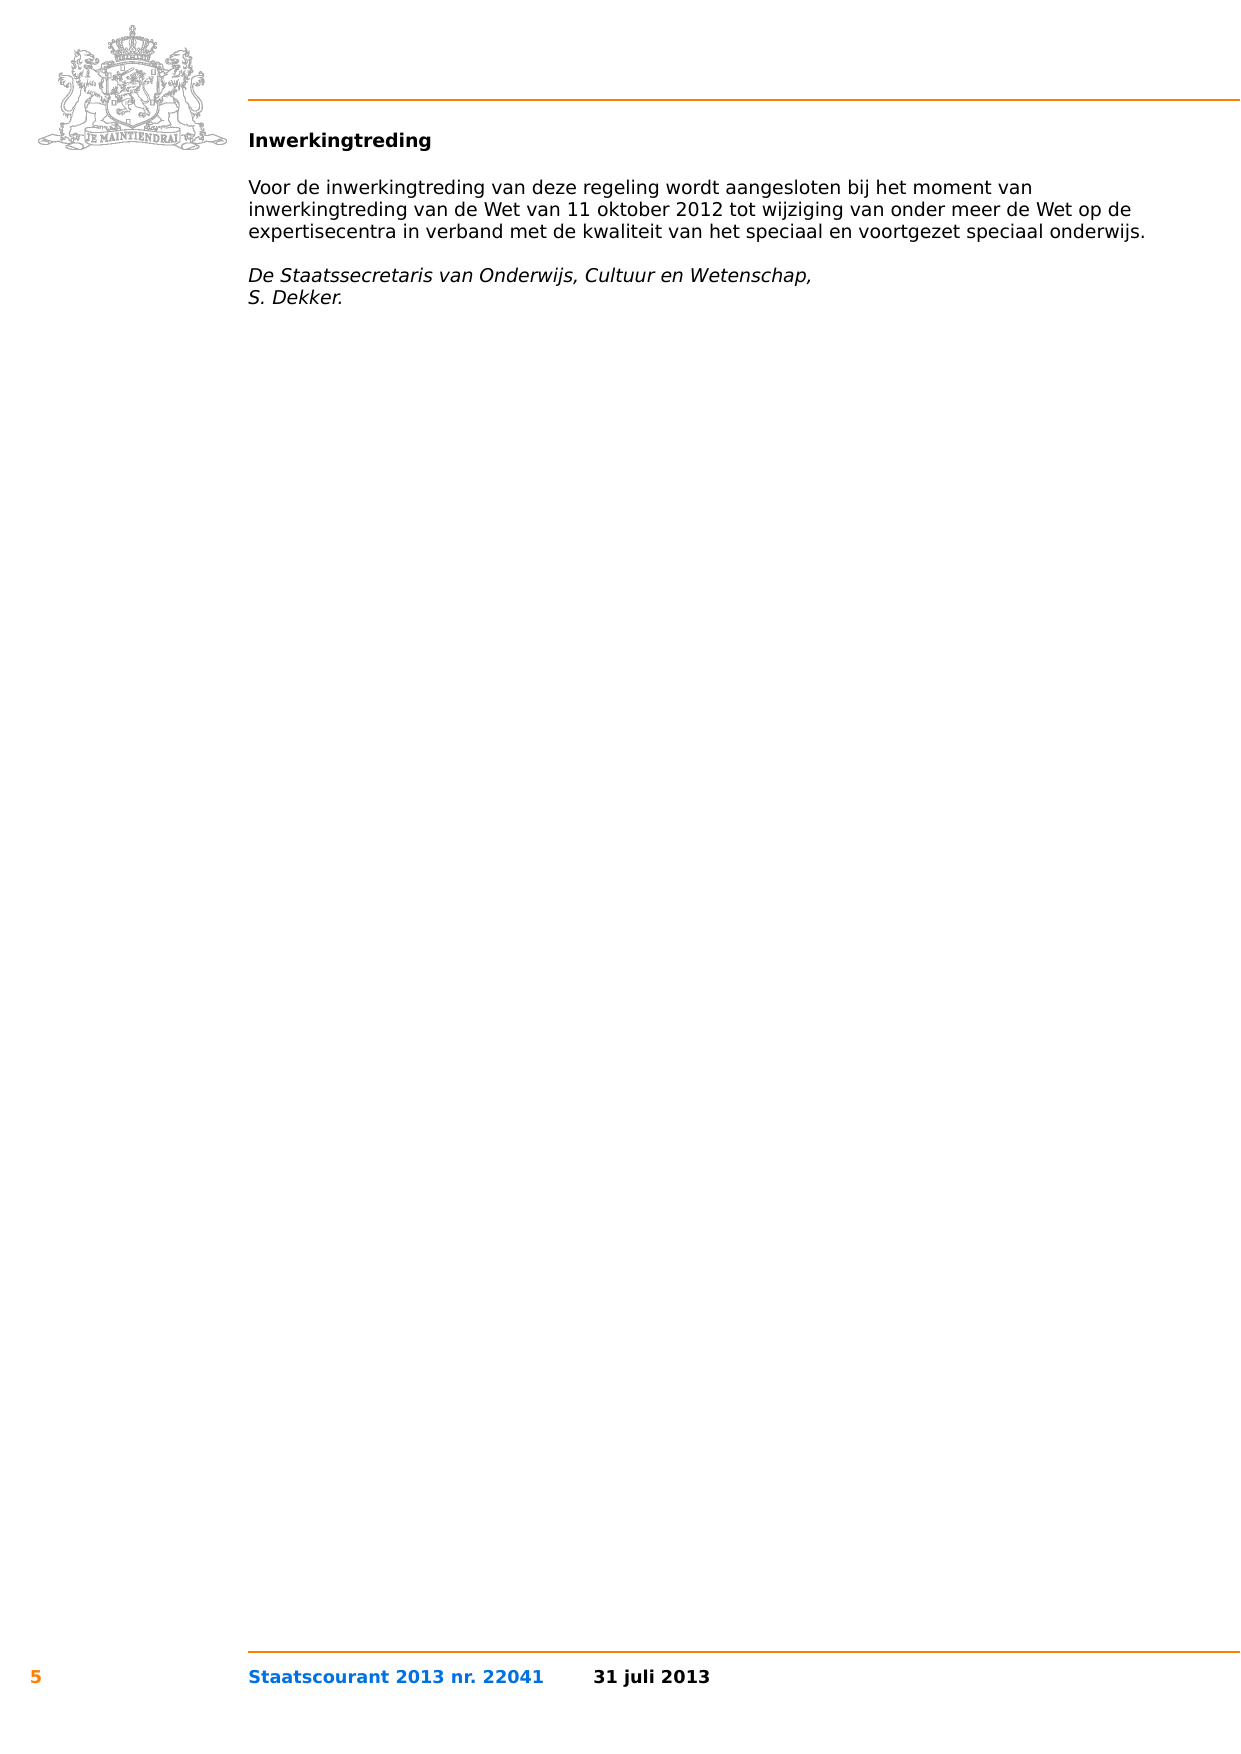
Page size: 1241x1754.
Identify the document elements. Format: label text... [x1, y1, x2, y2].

subtitle Inwerkingtreding [248, 130, 1163, 152]
text Voor de inwerkingtreding van deze regeling wordt aangesloten bij het moment van inwerkingtreding van de Wet van 11 oktober 2012 tot wijziging van onder meer de Wet op de expertisecentra in verband met de kwaliteit van het speciaal en voortgezet speciaal onderwijs. [248, 177, 1163, 243]
text De Staatssecretaris van Onderwijs, Cultuur en Wetenschap, S. Dekker. [248, 265, 1163, 309]
picture [38, 25, 227, 150]
